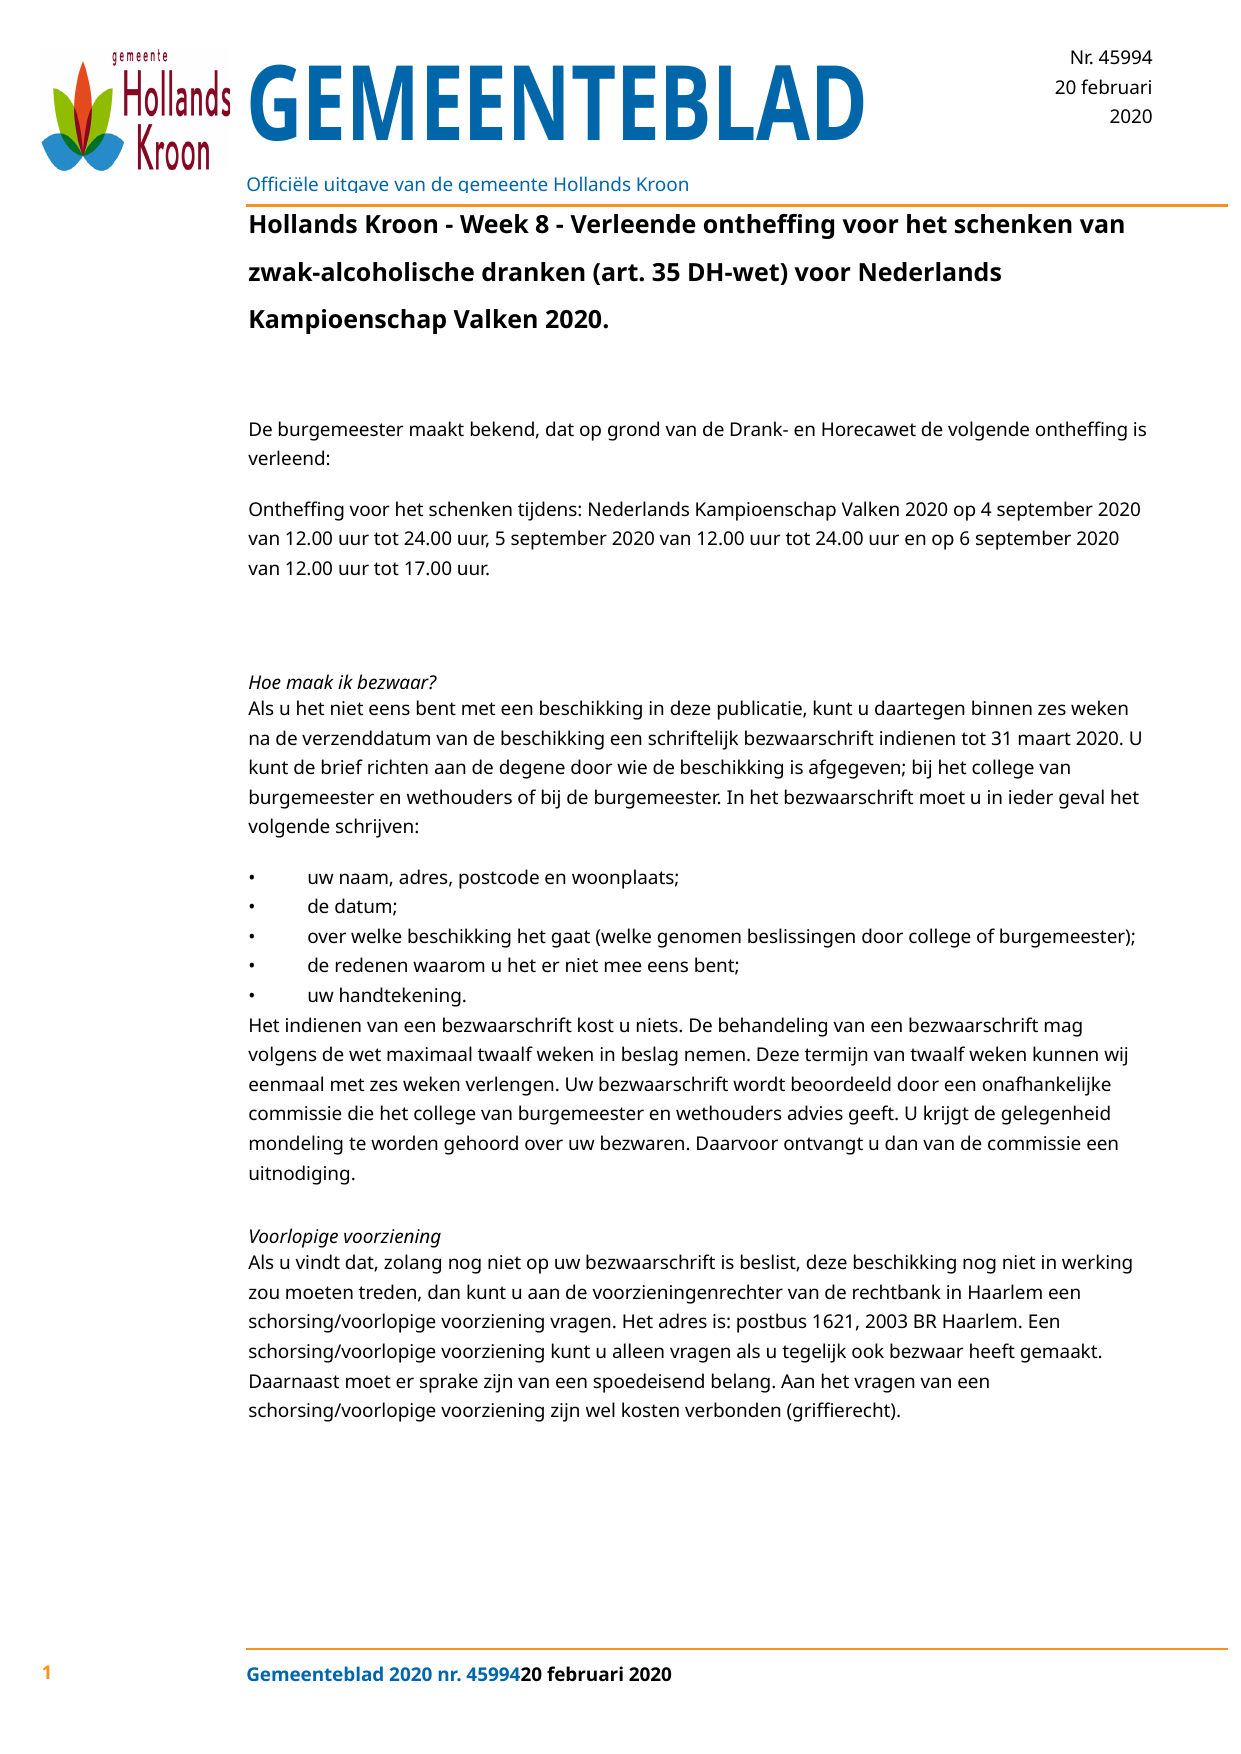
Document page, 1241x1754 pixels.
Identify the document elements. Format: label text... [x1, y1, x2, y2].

text Ontheffing voor het schenken tijdens: Nederlands Kampioenschap Valken 2020 op 4 september 2020 van 12.00 uur tot 24.00 uur, 5 september 2020 van 12.00 uur tot 24.00 uur en op 6 september 2020 van 12.00 uur tot 17.00 uur. [248, 496, 1152, 581]
picture [41, 47, 231, 172]
list de redenen waarom u het er niet mee eens bent; [248, 953, 1152, 978]
text Het indienen van een bezwaarschrift kost u niets. De behandeling van een bezwaarschrift mag volgens de wet maximaal twaalf weken in beslag nemen. Deze termijn van twaalf weken kunnen wij eenmaal met zes weken verlengen. Uw bezwaarschrift wordt beoordeeld door een onafhankelijke commissie die het college van burgemeester en wethouders advies geeft. U krijgt de gelegenheid mondeling te worden gehoord over uw bezwaren. Daarvoor ontvangt u dan van de commissie een uitnodiging. [248, 1012, 1152, 1186]
list over welke beschikking het gaat (welke genomen beslissingen door college of burgemeester); [248, 923, 1152, 949]
text De burgemeester maakt bekend, dat op grond van de Drank- en Horecawet de volgende ontheffing is verleend: [248, 416, 1152, 471]
text Hoe maak ik bezwaar? [248, 669, 1152, 695]
text Als u het niet eens bent met een beschikking in deze publicatie, kunt u daartegen binnen zes weken na de verzenddatum van de beschikking een schriftelijk bezwaarschrift indienen tot 31 maart 2020. U kunt de brief richten aan de degene door wie de beschikking is afgegeven; bij het college van burgemeester en wethouders of bij de burgemeester. In het bezwaarschrift moet u in ieder geval het volgende schrijven: [248, 695, 1152, 839]
list uw naam, adres, postcode en woonplaats; [248, 864, 1152, 890]
list de datum; [248, 893, 1152, 919]
text Hollands Kroon - Week 8 - Verleende ontheffing voor het schenken van zwak-alcoholische dranken (art. 35 DH-wet) voor Nederlands Kampioenschap Valken 2020. [248, 207, 1152, 336]
text Voorlopige voorziening [248, 1224, 1152, 1249]
text Als u vindt dat, zolang nog niet op uw bezwaarschrift is beslist, deze beschikking nog niet in werking zou moeten treden, dan kunt u aan de voorzieningenrechter van de rechtbank in Haarlem een schorsing/voorlopige voorziening vragen. Het adres is: postbus 1621, 2003 BR Haarlem. Een schorsing/voorlopige voorziening kunt u alleen vragen als u tegelijk ook bezwaar heeft gemaakt. Daarnaast moet er sprake zijn van een spoedeisend belang. Aan het vragen van een schorsing/voorlopige voorziening zijn wel kosten verbonden (griffierecht). [248, 1249, 1152, 1423]
list uw handtekening. [248, 982, 1152, 1008]
